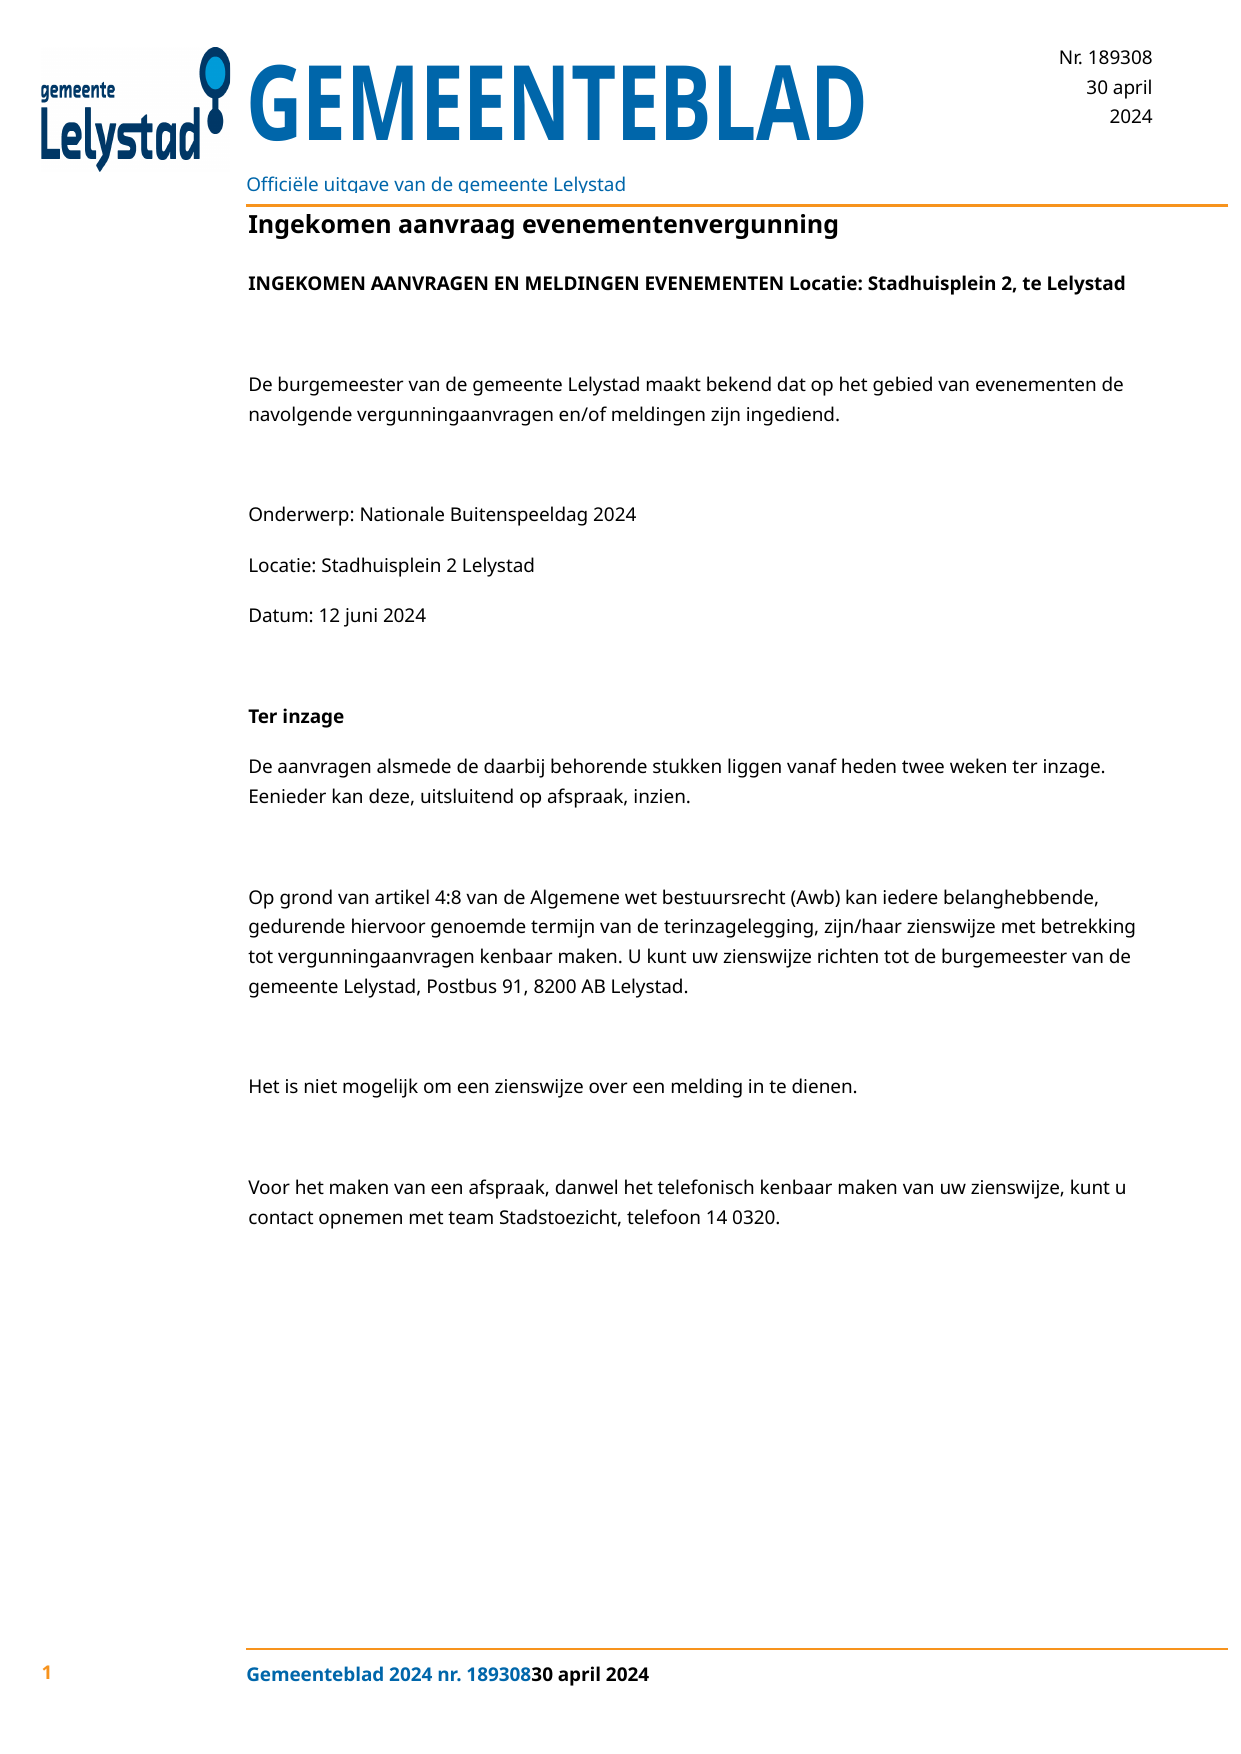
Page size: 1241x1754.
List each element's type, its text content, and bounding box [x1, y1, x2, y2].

text Voor het maken van een afspraak, danwel het telefonisch kenbaar maken van uw zienswijze, kunt u contact opnemen met team Stadstoezicht, telefoon 14 0320. [248, 1174, 1152, 1230]
text INGEKOMEN AANVRAGEN EN MELDINGEN EVENEMENTEN Locatie: Stadhuisplein 2, te Lelystad [248, 270, 1152, 296]
text De burgemeester van de gemeente Lelystad maakt bekend dat op het gebied van evenementen de navolgende vergunningaanvragen en/of meldingen zijn ingediend. [248, 371, 1152, 426]
text Onderwerp: Nationale Buitenspeeldag 2024 [248, 502, 1152, 527]
text De aanvragen alsmede de daarbij behorende stukken liggen vanaf heden twee weken ter inzage. Eenieder kan deze, uitsluitend op afspraak, inzien. [248, 754, 1152, 809]
text Het is niet mogelijk om een zienswijze over een melding in te dienen. [248, 1074, 1152, 1099]
picture [41, 47, 231, 172]
text Ter inzage [248, 703, 1152, 729]
text Datum: 12 juni 2024 [248, 602, 1152, 628]
text Locatie: Stadhuisplein 2 Lelystad [248, 552, 1152, 578]
text Ingekomen aanvraag evenementenvergunning [248, 207, 1152, 241]
text Op grond van artikel 4:8 van de Algemene wet bestuursrecht (Awb) kan iedere belanghebbende, gedurende hiervoor genoemde termijn van de terinzagelegging, zijn/haar zienswijze met betrekking tot vergunningaanvragen kenbaar maken. U kunt uw zienswijze richten tot de burgemeester van de gemeente Lelystad, Postbus 91, 8200 AB Lelystad. [248, 884, 1152, 998]
